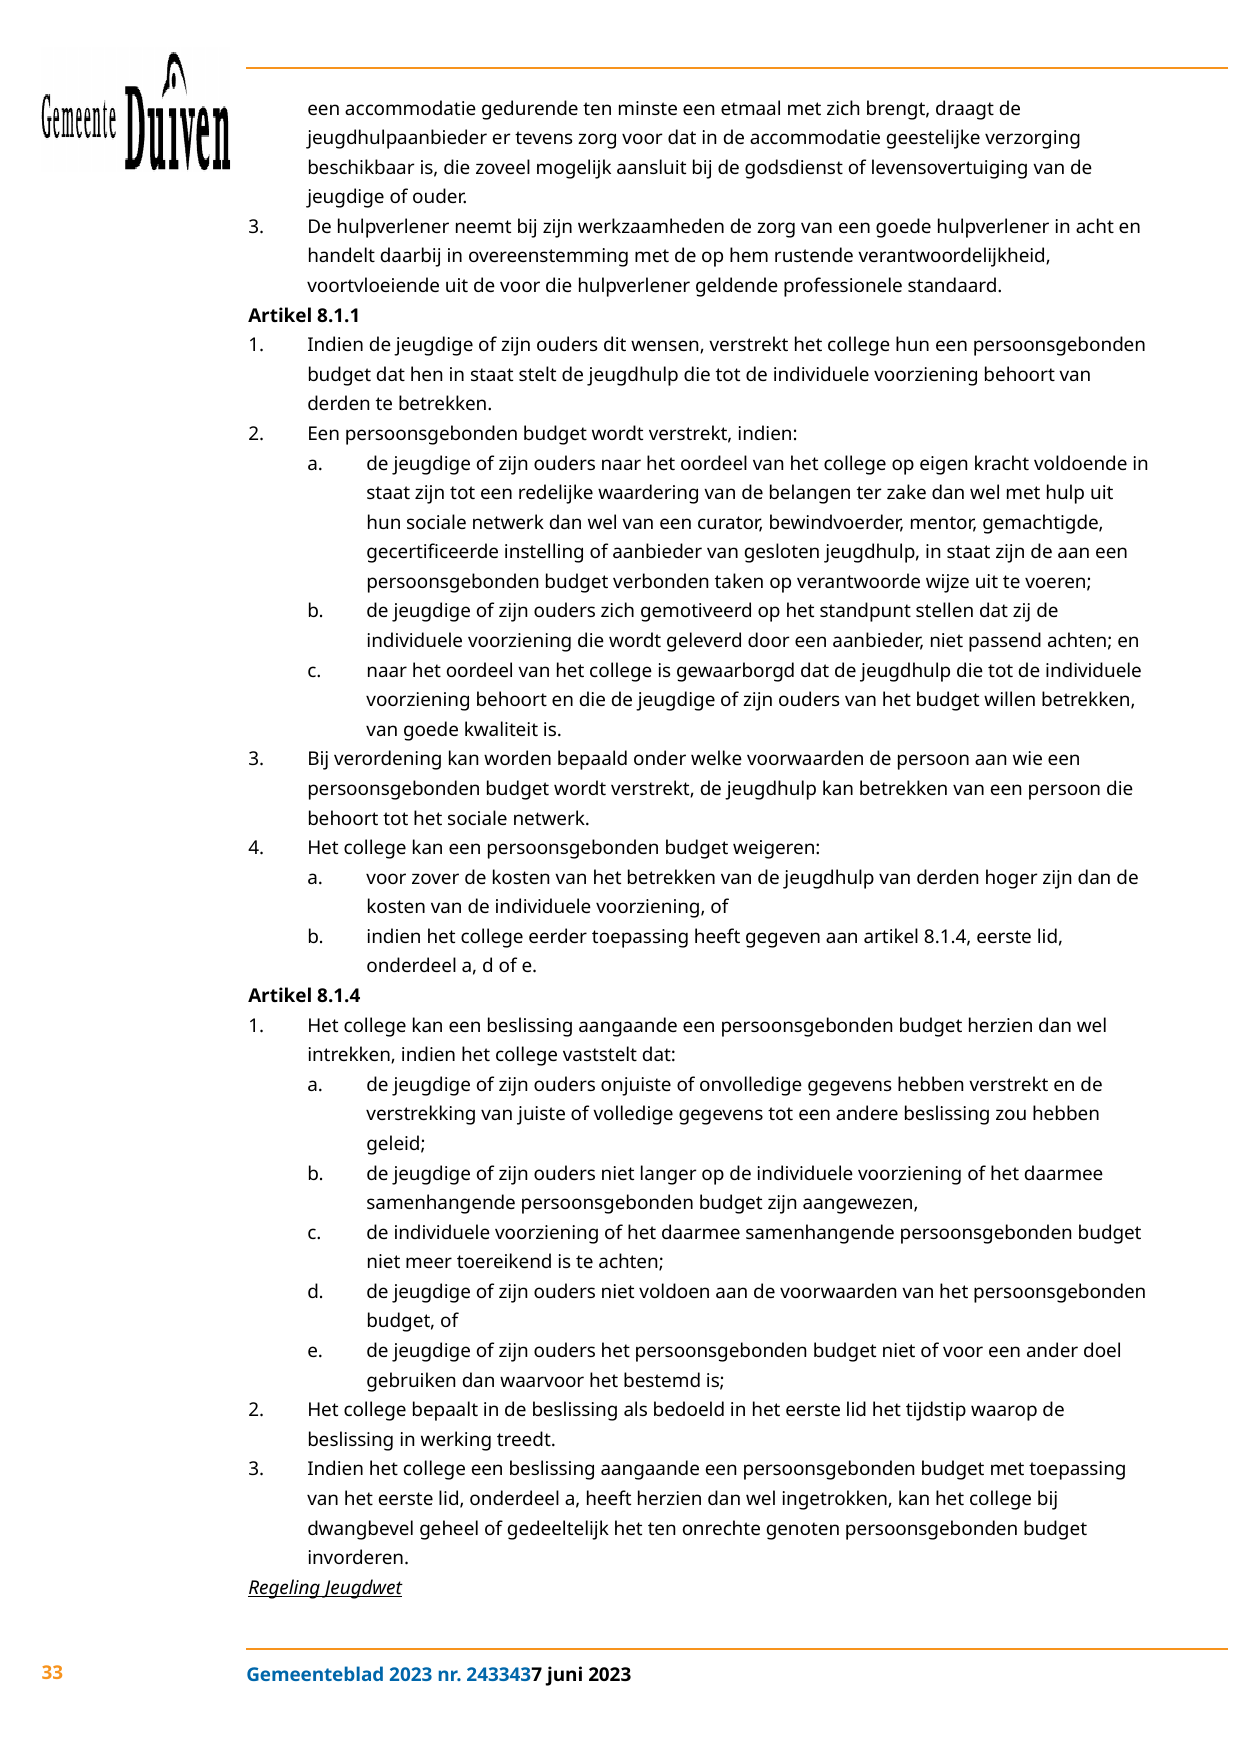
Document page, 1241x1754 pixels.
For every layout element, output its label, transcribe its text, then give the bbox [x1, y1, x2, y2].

list indien het college eerder toepassing heeft gegeven aan artikel 8.1.4, eerste lid, onderdeel a, d of e. [307, 923, 1152, 978]
text Artikel 8.1.1 [248, 302, 1152, 328]
list De hulpverlener neemt bij zijn werkzaamheden de zorg van een goede hulpverlener in acht en handelt daarbij in overeenstemming met de op hem rustende verantwoordelijkheid, voortvloeiende uit de voor die hulpverlener geldende professionele standaard. [248, 213, 1152, 298]
list Indien de jeugdige of zijn ouders dit wensen, verstrekt het college hun een persoonsgebonden budget dat hen in staat stelt de jeugdhulp die tot de individuele voorziening behoort van derden te betrekken. [248, 331, 1152, 416]
list de jeugdige of zijn ouders zich gemotiveerd op het standpunt stellen dat zij de individuele voorziening die wordt geleverd door een aanbieder, niet passend achten; en [307, 598, 1152, 653]
list de individuele voorziening of het daarmee samenhangende persoonsgebonden budget niet meer toereikend is te achten; [307, 1219, 1152, 1274]
list de jeugdige of zijn ouders niet voldoen aan de voorwaarden van het persoonsgebonden budget, of [307, 1278, 1152, 1333]
picture [41, 47, 231, 172]
list Het college bepaalt in de beslissing als bedoeld in het eerste lid het tijdstip waarop de beslissing in werking treedt. [248, 1396, 1152, 1452]
text Artikel 8.1.4 [248, 982, 1152, 1008]
list de jeugdige of zijn ouders het persoonsgebonden budget niet of voor een ander doel gebruiken dan waarvoor het bestemd is; [307, 1337, 1152, 1393]
list de jeugdige of zijn ouders naar het oordeel van het college op eigen kracht voldoende in staat zijn tot een redelijke waardering van de belangen ter zake dan wel met hulp uit hun sociale netwerk dan wel van een curator, bewindvoerder, mentor, gemachtigde, gecertificeerde instelling of aanbieder van gesloten jeugdhulp, in staat zijn de aan een persoonsgebonden budget verbonden taken op verantwoorde wijze uit te voeren; [307, 450, 1152, 594]
text Regeling Jeugdwet [248, 1574, 1152, 1600]
list Een persoonsgebonden budget wordt verstrekt, indien: [248, 420, 1152, 446]
list naar het oordeel van het college is gewaarborgd dat de jeugdhulp die tot de individuele voorziening behoort en die de jeugdige of zijn ouders van het budget willen betrekken, van goede kwaliteit is. [307, 657, 1152, 742]
list de jeugdige of zijn ouders onjuiste of onvolledige gegevens hebben verstrekt en de verstrekking van juiste of volledige gegevens tot een andere beslissing zou hebben geleid; [307, 1071, 1152, 1156]
list Indien het college een beslissing aangaande een persoonsgebonden budget met toepassing van het eerste lid, onderdeel a, heeft herzien dan wel ingetrokken, kan het college bij dwangbevel geheel of gedeeltelijk het ten onrechte genoten persoonsgebonden budget invorderen. [248, 1456, 1152, 1570]
list Bij verordening kan worden bepaald onder welke voorwaarden de persoon aan wie een persoonsgebonden budget wordt verstrekt, de jeugdhulp kan betrekken van een persoon die behoort tot het sociale netwerk. [248, 746, 1152, 831]
list Het college kan een beslissing aangaande een persoonsgebonden budget herzien dan wel intrekken, indien het college vaststelt dat: [248, 1012, 1152, 1067]
list Het college kan een persoonsgebonden budget weigeren: [248, 834, 1152, 860]
list de jeugdige of zijn ouders niet langer op de individuele voorziening of het daarmee samenhangende persoonsgebonden budget zijn aangewezen, [307, 1160, 1152, 1215]
list een accommodatie gedurende ten minste een etmaal met zich brengt, draagt de jeugdhulpaanbieder er tevens zorg voor dat in de accommodatie geestelijke verzorging beschikbaar is, die zoveel mogelijk aansluit bij de godsdienst of levensovertuiging van de jeugdige of ouder. [248, 95, 1152, 209]
list voor zover de kosten van het betrekken van de jeugdhulp van derden hoger zijn dan de kosten van de individuele voorziening, of [307, 864, 1152, 919]
